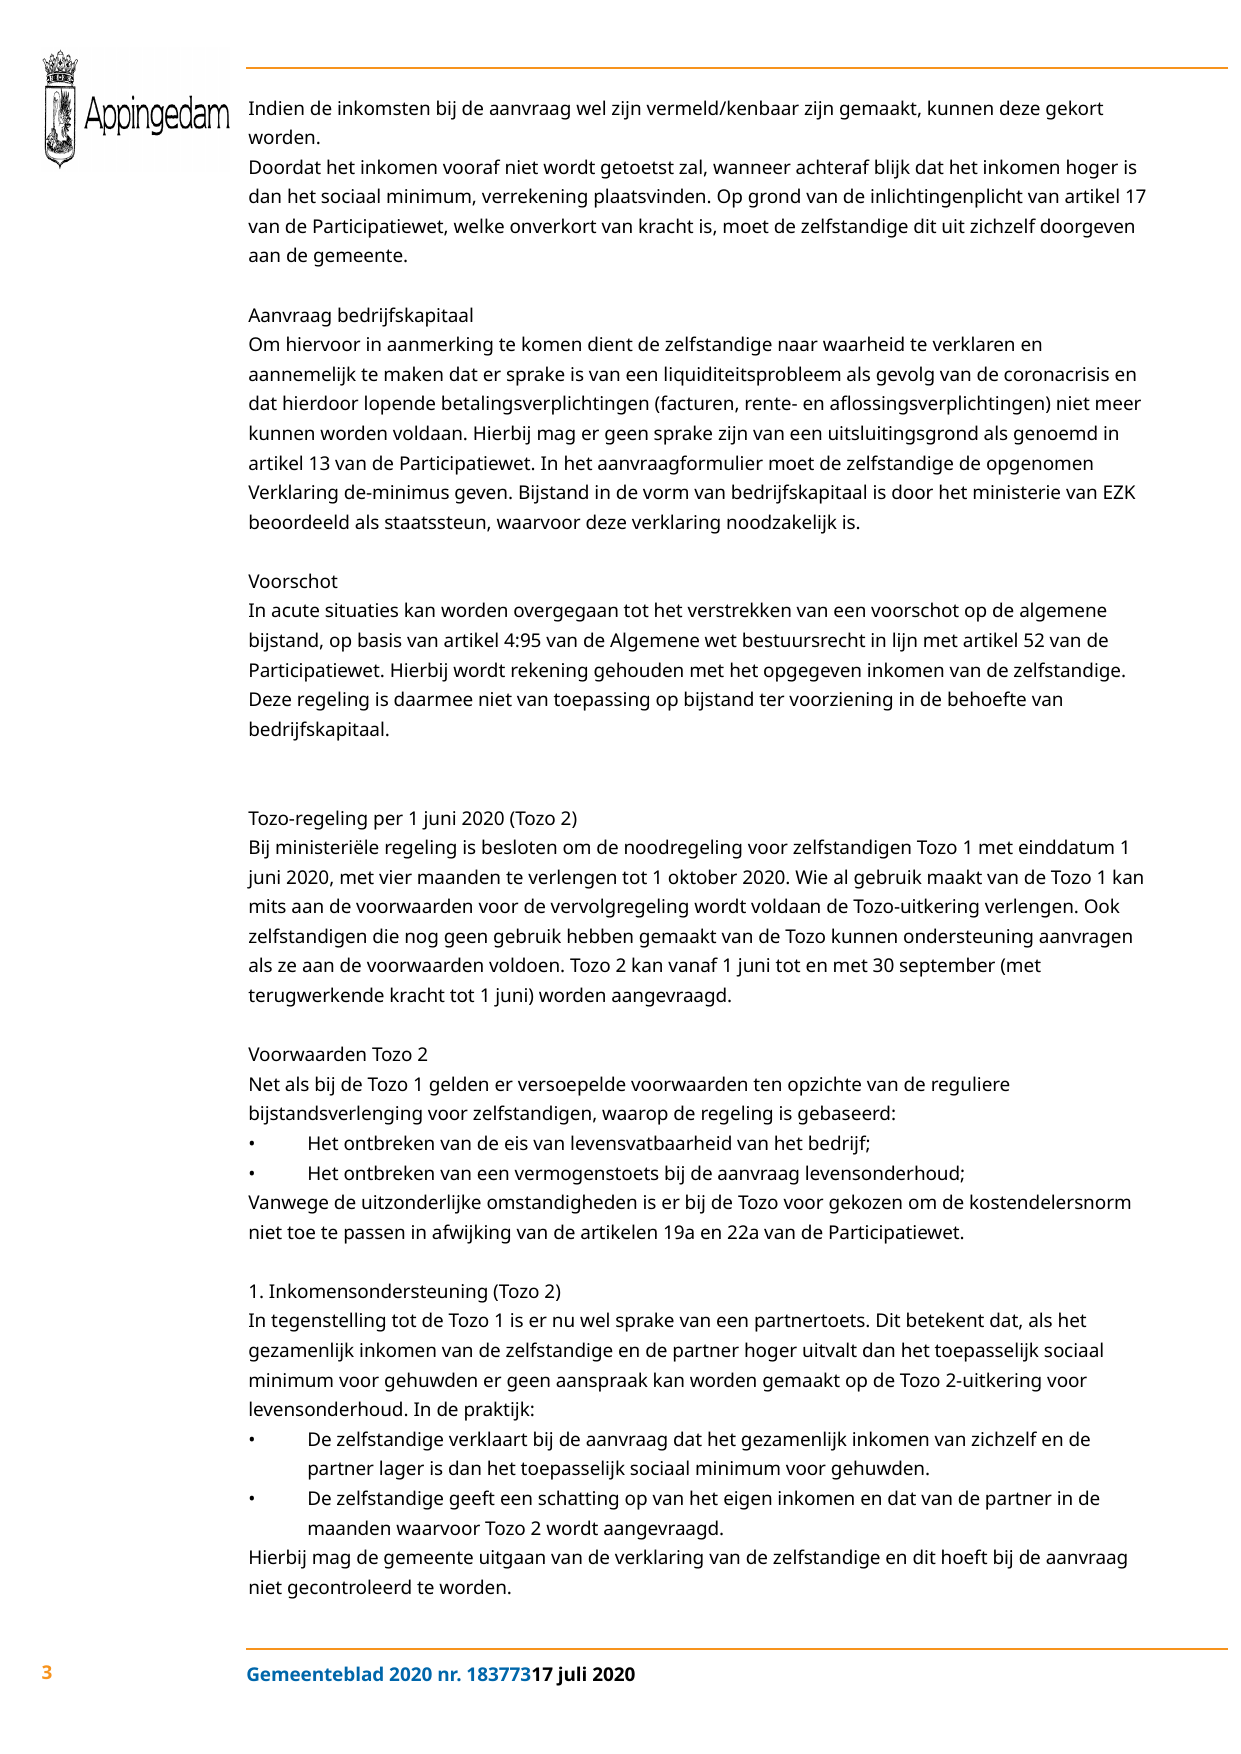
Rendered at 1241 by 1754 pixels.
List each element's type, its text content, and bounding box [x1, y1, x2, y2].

text Om hiervoor in aanmerking te komen dient de zelfstandige naar waarheid te verklaren en aannemelijk te maken dat er sprake is van een liquiditeitsprobleem als gevolg van de coronacrisis en dat hierdoor lopende betalingsverplichtingen (facturen, rente- en aflossingsverplichtingen) niet meer kunnen worden voldaan. Hierbij mag er geen sprake zijn van een uitsluitingsgrond als genoemd in artikel 13 van de Participatiewet. In het aanvraagformulier moet de zelfstandige de opgenomen Verklaring de-minimus geven. Bijstand in de vorm van bedrijfskapitaal is door het ministerie van EZK beoordeeld als staatssteun, waarvoor deze verklaring noodzakelijk is. [248, 331, 1152, 535]
text Indien de inkomsten bij de aanvraag wel zijn vermeld/kenbaar zijn gemaakt, kunnen deze gekort worden. [248, 95, 1152, 150]
text 1. Inkomensondersteuning (Tozo 2) [248, 1278, 1152, 1304]
text In tegenstelling tot de Tozo 1 is er nu wel sprake van een partnertoets. Dit betekent dat, als het gezamenlijk inkomen van de zelfstandige en de partner hoger uitvalt dan het toepasselijk sociaal minimum voor gehuwden er geen aanspraak kan worden gemaakt op de Tozo 2-uitkering voor levensonderhoud. In de praktijk: [248, 1308, 1152, 1422]
list De zelfstandige verklaart bij de aanvraag dat het gezamenlijk inkomen van zichzelf en de partner lager is dan het toepasselijk sociaal minimum voor gehuwden. [248, 1426, 1152, 1481]
text Vanwege de uitzonderlijke omstandigheden is er bij de Tozo voor gekozen om de kostendelersnorm niet toe te passen in afwijking van de artikelen 19a en 22a van de Participatiewet. [248, 1189, 1152, 1245]
list Het ontbreken van de eis van levensvatbaarheid van het bedrijf; [248, 1130, 1152, 1156]
text Voorwaarden Tozo 2 [248, 1041, 1152, 1067]
text Aanvraag bedrijfskapitaal [248, 302, 1152, 328]
text Hierbij mag de gemeente uitgaan van de verklaring van de zelfstandige en dit hoeft bij de aanvraag niet gecontroleerd te worden. [248, 1544, 1152, 1600]
text Bij ministeriële regeling is besloten om de noodregeling voor zelfstandigen Tozo 1 met einddatum 1 juni 2020, met vier maanden te verlengen tot 1 oktober 2020. Wie al gebruik maakt van de Tozo 1 kan mits aan de voorwaarden voor de vervolgregeling wordt voldaan de Tozo-uitkering verlengen. Ook zelfstandigen die nog geen gebruik hebben gemaakt van de Tozo kunnen ondersteuning aanvragen als ze aan de voorwaarden voldoen. Tozo 2 kan vanaf 1 juni tot en met 30 september (met terugwerkende kracht tot 1 juni) worden aangevraagd. [248, 834, 1152, 1008]
list Het ontbreken van een vermogenstoets bij de aanvraag levensonderhoud; [248, 1160, 1152, 1186]
text Voorschot [248, 568, 1152, 594]
text Tozo-regeling per 1 juni 2020 (Tozo 2) [248, 805, 1152, 831]
text Doordat het inkomen vooraf niet wordt getoetst zal, wanneer achteraf blijk dat het inkomen hoger is dan het sociaal minimum, verrekening plaatsvinden. Op grond van de inlichtingenplicht van artikel 17 van de Participatiewet, welke onverkort van kracht is, moet de zelfstandige dit uit zichzelf doorgeven aan de gemeente. [248, 154, 1152, 268]
list De zelfstandige geeft een schatting op van het eigen inkomen en dat van de partner in de maanden waarvoor Tozo 2 wordt aangevraagd. [248, 1485, 1152, 1541]
text In acute situaties kan worden overgegaan tot het verstrekken van een voorschot op de algemene bijstand, op basis van artikel 4:95 van de Algemene wet bestuursrecht in lijn met artikel 52 van de Participatiewet. Hierbij wordt rekening gehouden met het opgegeven inkomen van de zelfstandige. Deze regeling is daarmee niet van toepassing op bijstand ter voorziening in de behoefte van bedrijfskapitaal. [248, 598, 1152, 742]
text Net als bij de Tozo 1 gelden er versoepelde voorwaarden ten opzichte van de reguliere bijstandsverlenging voor zelfstandigen, waarop de regeling is gebaseerd: [248, 1071, 1152, 1126]
picture [41, 47, 231, 172]
